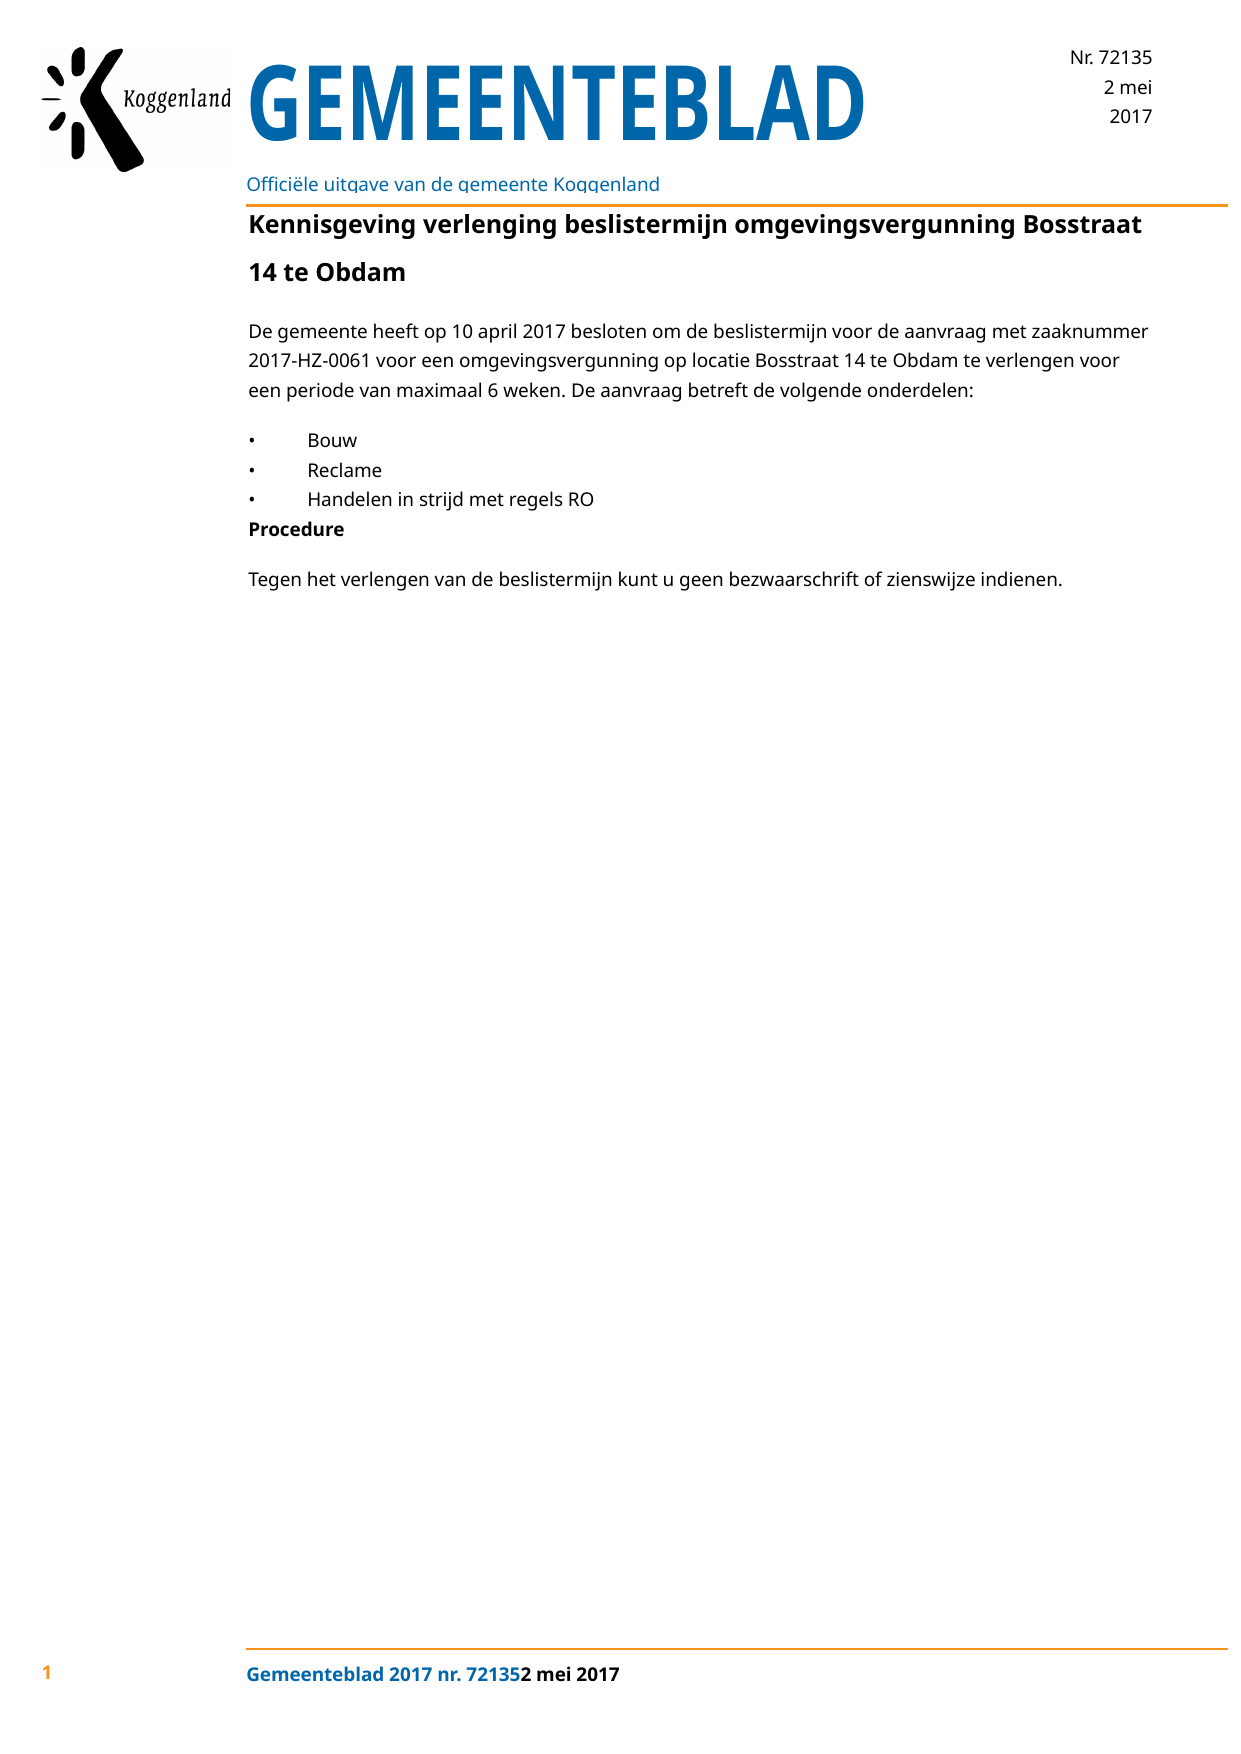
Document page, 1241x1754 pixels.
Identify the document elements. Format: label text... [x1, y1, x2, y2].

list Handelen in strijd met regels RO [248, 487, 1152, 512]
list Reclame [248, 457, 1152, 483]
text Kennisgeving verlenging beslistermijn omgevingsvergunning Bosstraat 14 te Obdam [248, 207, 1152, 288]
text Procedure [248, 516, 1152, 542]
picture [41, 47, 231, 172]
list Bouw [248, 427, 1152, 453]
text Tegen het verlengen van de beslistermijn kunt u geen bezwaarschrift of zienswijze indienen. [248, 567, 1152, 592]
text De gemeente heeft op 10 april 2017 besloten om de beslistermijn voor de aanvraag met zaaknummer 2017-HZ-0061 voor een omgevingsvergunning op locatie Bosstraat 14 te Obdam te verlengen voor een periode van maximaal 6 weken. De aanvraag betreft de volgende onderdelen: [248, 318, 1152, 403]
